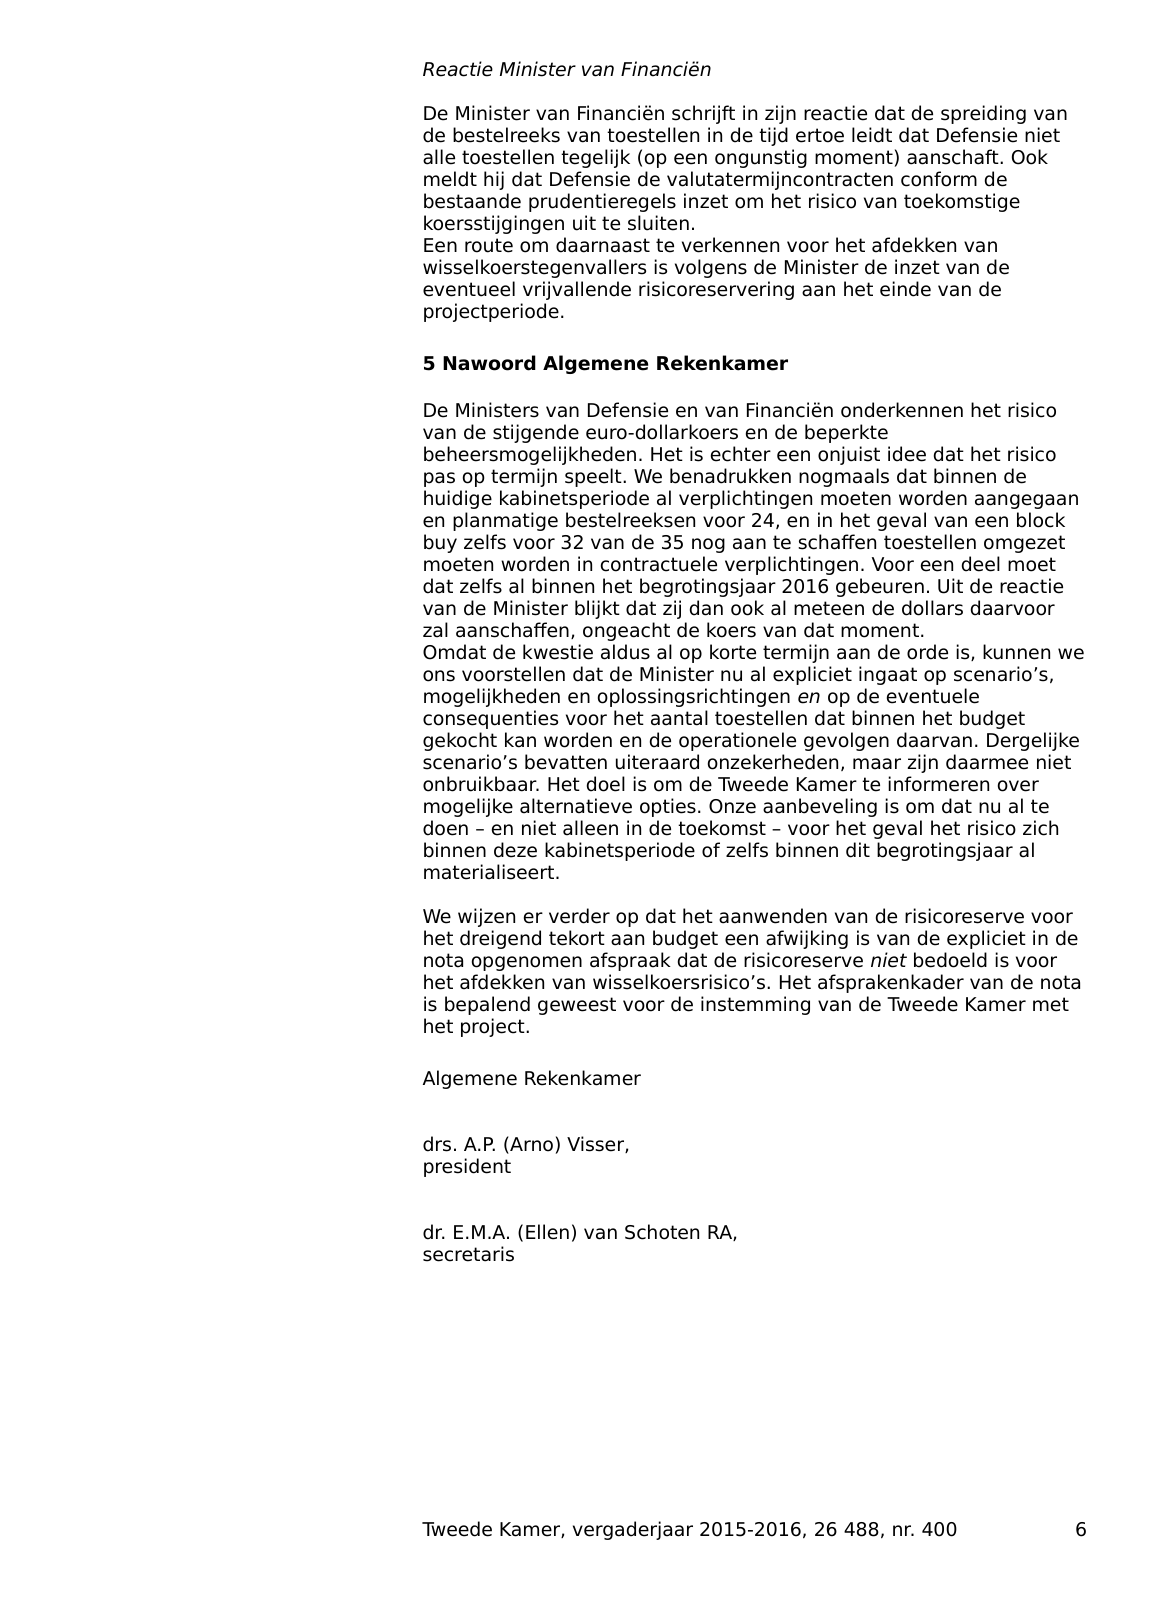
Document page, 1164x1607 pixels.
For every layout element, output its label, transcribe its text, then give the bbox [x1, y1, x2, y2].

text dr. E.M.A. (Ellen) van Schoten RA, secretaris [422, 1200, 1087, 1266]
text Algemene Rekenkamer [422, 1068, 1087, 1089]
subtitle 5 Nawoord Algemene Rekenkamer [422, 353, 1087, 375]
subtitle Reactie Minister van Financiën [422, 59, 1087, 81]
text Omdat de kwestie aldus al op korte termijn aan de orde is, kunnen we ons voorstellen dat de Minister nu al expliciet ingaat op scenario’s, mogelijkheden en oplossingsrichtingen en op de eventuele consequenties voor het aantal toestellen dat binnen het budget gekocht kan worden en de operationele gevolgen daarvan. Dergelijke scenario’s bevatten uiteraard onzekerheden, maar zijn daarmee niet onbruikbaar. Het doel is om de Tweede Kamer te informeren over mogelijke alternatieve opties. Onze aanbeveling is om dat nu al te doen – en niet alleen in de toekomst – voor het geval het risico zich binnen deze kabinetsperiode of zelfs binnen dit begrotingsjaar al materialiseert. [422, 642, 1087, 883]
text Een route om daarnaast te verkennen voor het afdekken van wisselkoerstegenvallers is volgens de Minister de inzet van de eventueel vrijvallende risicoreservering aan het einde van de projectperiode. [422, 235, 1087, 323]
text We wijzen er verder op dat het aanwenden van de risicoreserve voor het dreigend tekort aan budget een afwijking is van de expliciet in de nota opgenomen afspraak dat de risicoreserve niet bedoeld is voor het afdekken van wisselkoersrisico’s. Het afsprakenkader van de nota is bepalend geweest voor de instemming van de Tweede Kamer met het project. [422, 906, 1087, 1038]
text drs. A.P. (Arno) Visser, president [422, 1112, 1087, 1178]
text De Ministers van Defensie en van Financiën onderkennen het risico van de stijgende euro-dollarkoers en de beperkte beheersmogelijkheden. Het is echter een onjuist idee dat het risico pas op termijn speelt. We benadrukken nogmaals dat binnen de huidige kabinetsperiode al verplichtingen moeten worden aangegaan en planmatige bestelreeksen voor 24, en in het geval van een block buy zelfs voor 32 van de 35 nog aan te schaffen toestellen omgezet moeten worden in contractuele verplichtingen. Voor een deel moet dat zelfs al binnen het begrotingsjaar 2016 gebeuren. Uit de reactie van de Minister blijkt dat zij dan ook al meteen de dollars daarvoor zal aanschaffen, ongeacht de koers van dat moment. [422, 400, 1087, 642]
text De Minister van Financiën schrijft in zijn reactie dat de spreiding van de bestelreeks van toestellen in de tijd ertoe leidt dat Defensie niet alle toestellen tegelijk (op een ongunstig moment) aanschaft. Ook meldt hij dat Defensie de valutatermijncontracten conform de bestaande prudentieregels inzet om het risico van toekomstige koersstijgingen uit te sluiten. [422, 103, 1087, 235]
